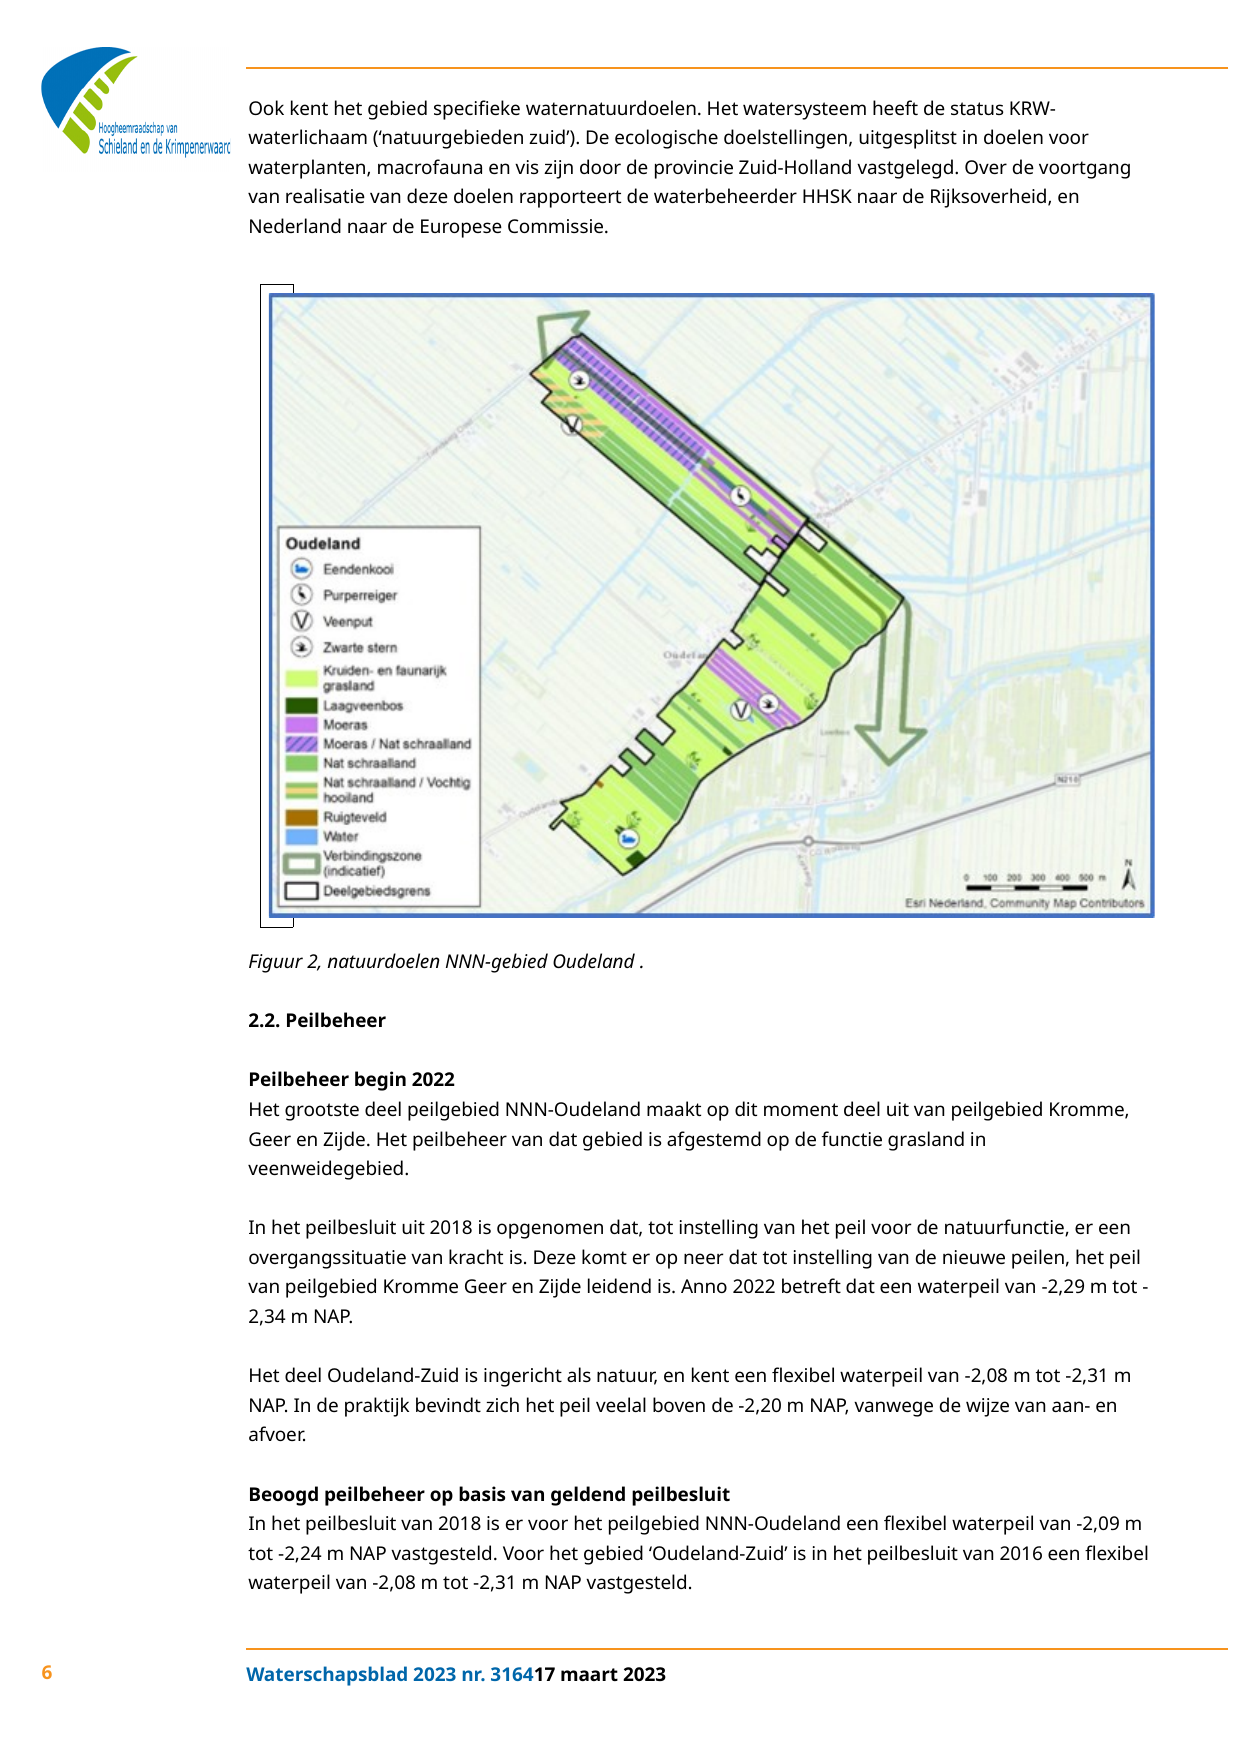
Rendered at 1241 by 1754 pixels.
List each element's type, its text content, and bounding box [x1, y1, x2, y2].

text Beoogd peilbeheer op basis van geldend peilbesluit [248, 1481, 1152, 1506]
text Het deel Oudeland-Zuid is ingericht als natuur, en kent een flexibel waterpeil van -2,08 m tot -2,31 m NAP. In de praktijk bevindt zich het peil veelal boven de -2,20 m NAP, vanwege de wijze van aan- en afvoer. [248, 1362, 1152, 1447]
text Ook kent het gebied specifieke waternatuurdoelen. Het watersysteem heeft de status KRW-waterlichaam (‘natuurgebieden zuid’). De ecologische doelstellingen, uitgesplitst in doelen voor waterplanten, macrofauna en vis zijn door de provincie Zuid-Holland vastgelegd. Over de voortgang van realisatie van deze doelen rapporteert de waterbeheerder HHSK naar de Rijksoverheid, en Nederland naar de Europese Commissie. [248, 95, 1152, 239]
text In het peilbesluit van 2018 is er voor het peilgebied NNN-Oudeland een flexibel waterpeil van -2,09 m tot -2,24 m NAP vastgesteld. Voor het gebied ‘Oudeland-Zuid’ is in het peilbesluit van 2016 een flexibel waterpeil van -2,08 m tot -2,31 m NAP vastgesteld. [248, 1510, 1152, 1595]
text Het grootste deel peilgebied NNN-Oudeland maakt op dit moment deel uit van peilgebied Kromme, Geer en Zijde. Het peilbeheer van dat gebied is afgestemd op de functie grasland in veenweidegebied. [248, 1096, 1152, 1181]
text Peilbeheer begin 2022 [248, 1067, 1152, 1092]
text In het peilbesluit uit 2018 is opgenomen dat, tot instelling van het peil voor de natuurfunctie, er een overgangssituatie van kracht is. Deze komt er op neer dat tot instelling van de nieuwe peilen, het peil van peilgebied Kromme Geer en Zijde leidend is. Anno 2022 betreft dat een waterpeil van -2,29 m tot -2,34 m NAP. [248, 1214, 1152, 1329]
text Figuur 2, natuurdoelen NNN-gebied Oudeland . [248, 948, 1152, 974]
text 2.2. Peilbeheer [248, 1007, 1152, 1033]
picture [268, 293, 1155, 918]
picture [41, 47, 231, 172]
